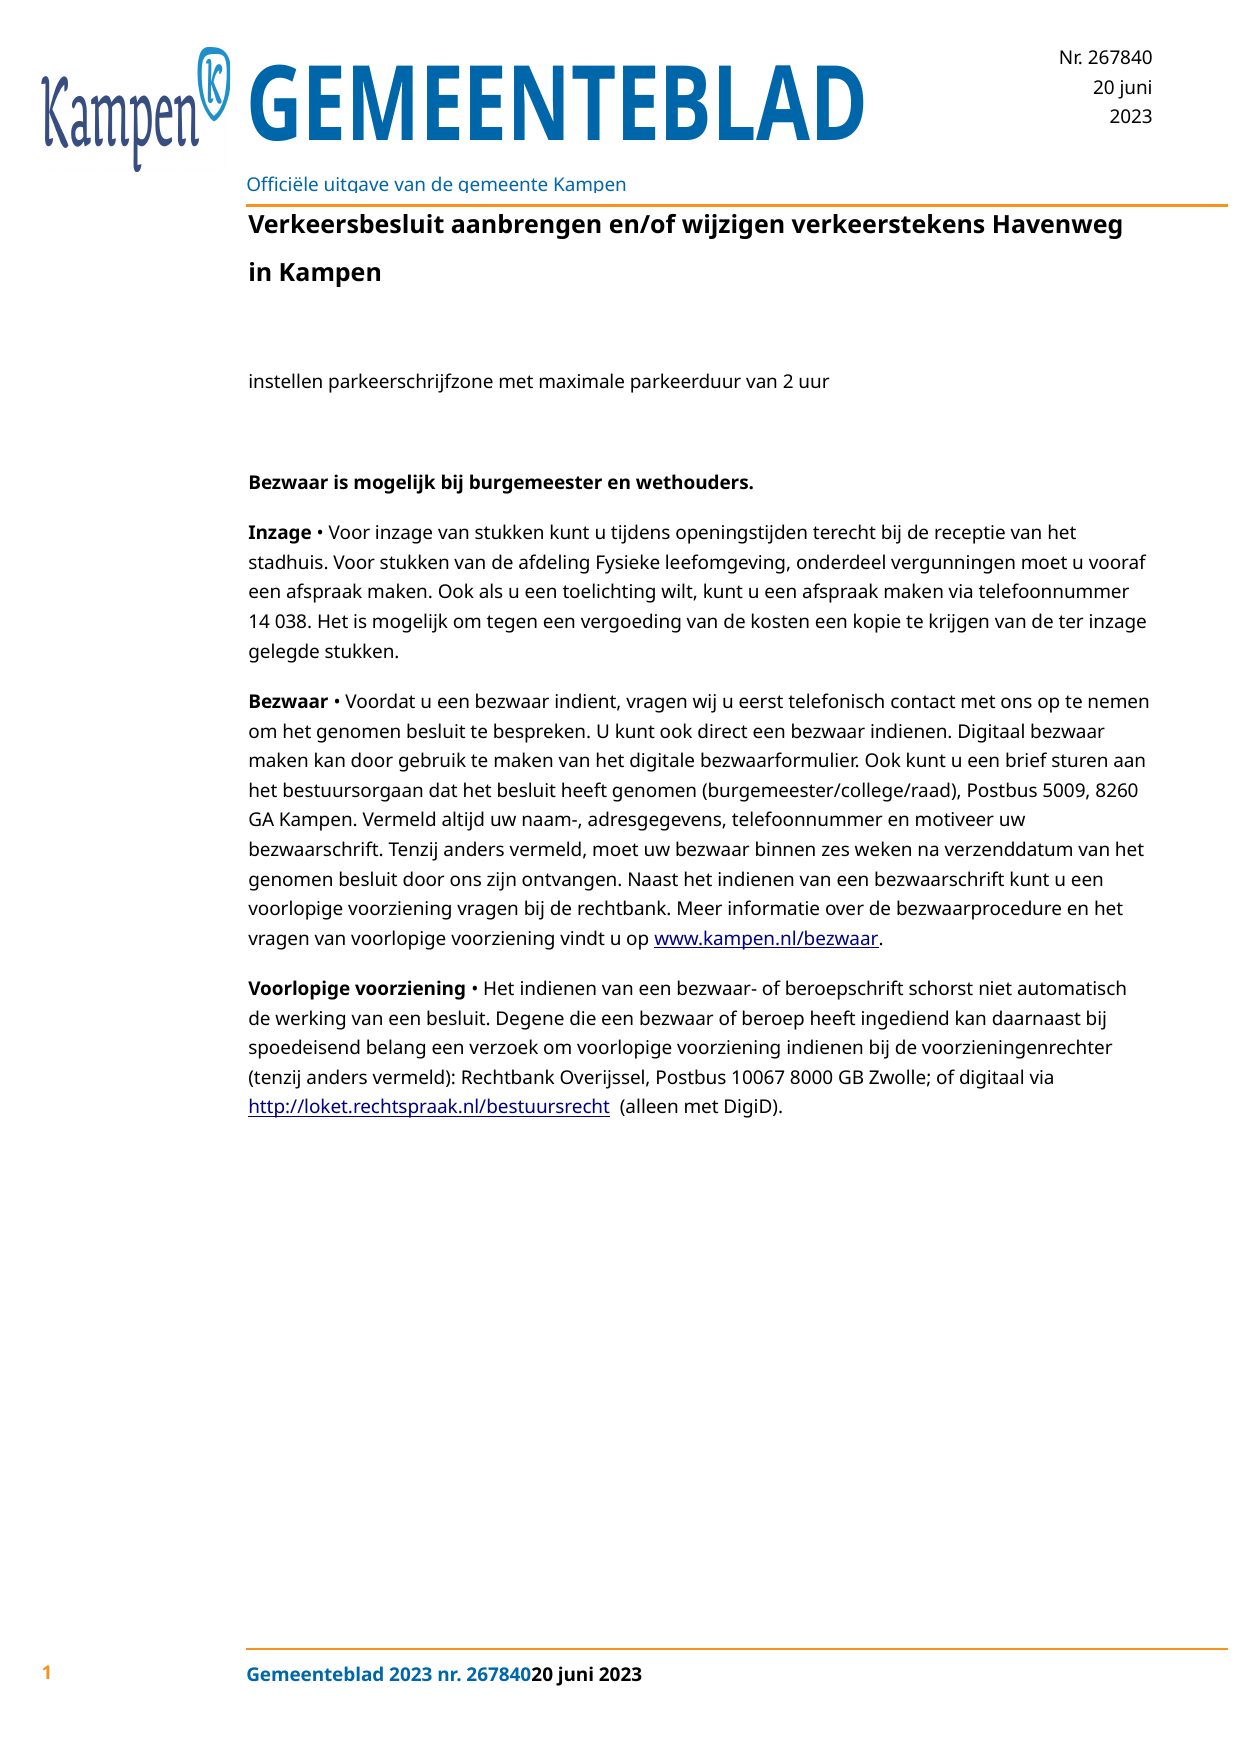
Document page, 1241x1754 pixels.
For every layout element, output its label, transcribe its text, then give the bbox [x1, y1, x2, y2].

text instellen parkeerschrijfzone met maximale parkeerduur van 2 uur [248, 368, 1152, 394]
text Bezwaar is mogelijk bij burgemeester en wethouders. [248, 469, 1152, 495]
text Voorlopige voorziening • Het indienen van een bezwaar- of beroepschrift schorst niet automatisch de werking van een besluit. Degene die een bezwaar of beroep heeft ingediend kan daarnaast bij spoedeisend belang een verzoek om voorlopige voorziening indienen bij de voorzieningenrechter (tenzij anders vermeld): Rechtbank Overijssel, Postbus 10067 8000 GB Zwolle; of digitaal via http://loket.rechtspraak.nl/bestuursrecht (alleen met DigiD). [248, 975, 1152, 1119]
text Verkeersbesluit aanbrengen en/of wijzigen verkeerstekens Havenweg in Kampen [248, 207, 1152, 288]
text Bezwaar • Voordat u een bezwaar indient, vragen wij u eerst telefonisch contact met ons op te nemen om het genomen besluit te bespreken. U kunt ook direct een bezwaar indienen. Digitaal bezwaar maken kan door gebruik te maken van het digitale bezwaarformulier. Ook kunt u een brief sturen aan het bestuursorgaan dat het besluit heeft genomen (burgemeester/college/raad), Postbus 5009, 8260 GA Kampen. Vermeld altijd uw naam-, adresgegevens, telefoonnummer en motiveer uw bezwaarschrift. Tenzij anders vermeld, moet uw bezwaar binnen zes weken na verzenddatum van het genomen besluit door ons zijn ontvangen. Naast het indienen van een bezwaarschrift kunt u een voorlopige voorziening vragen bij de rechtbank. Meer informatie over de bezwaarprocedure en het vragen van voorlopige voorziening vindt u op www.kampen.nl/bezwaar. [248, 688, 1152, 951]
picture [41, 47, 231, 172]
text Inzage • Voor inzage van stukken kunt u tijdens openingstijden terecht bij de receptie van het stadhuis. Voor stukken van de afdeling Fysieke leefomgeving, onderdeel vergunningen moet u vooraf een afspraak maken. Ook als u een toelichting wilt, kunt u een afspraak maken via telefoonnummer 14 038. Het is mogelijk om tegen een vergoeding van de kosten een kopie te krijgen van de ter inzage gelegde stukken. [248, 519, 1152, 664]
